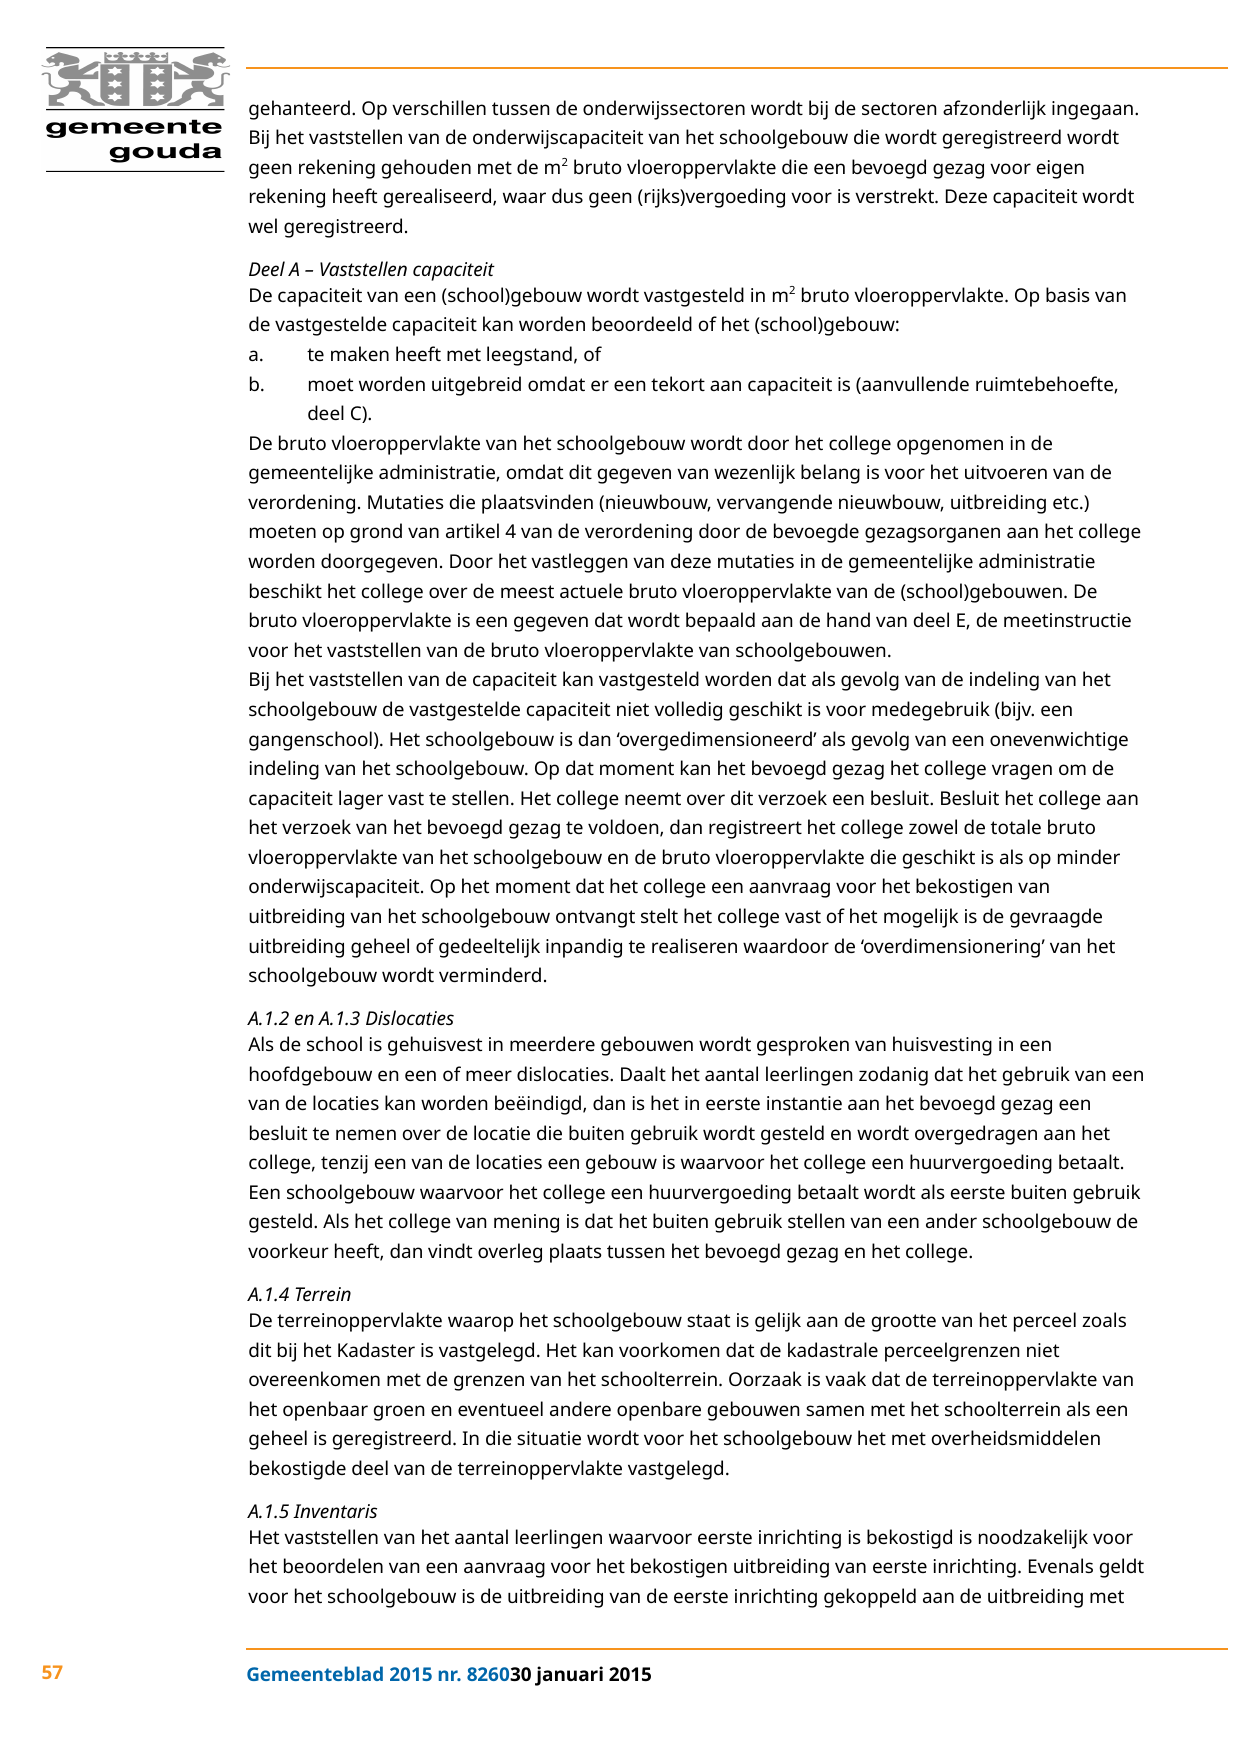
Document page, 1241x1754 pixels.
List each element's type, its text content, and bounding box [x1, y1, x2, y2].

text gehanteerd. Op verschillen tussen de onderwijssectoren wordt bij de sectoren afzonderlijk ingegaan. [248, 95, 1152, 121]
text A.1.2 en A.1.3 Dislocaties [248, 1006, 1152, 1031]
list te maken heeft met leegstand, of [248, 341, 1152, 367]
text Bij het vaststellen van de capaciteit kan vastgesteld worden dat als gevolg van de indeling van het schoolgebouw de vastgestelde capaciteit niet volledig geschikt is voor medegebruik (bijv. een gangenschool). Het schoolgebouw is dan ‘overgedimensioneerd’ als gevolg van een onevenwichtige indeling van het schoolgebouw. Op dat moment kan het bevoegd gezag het college vragen om de capaciteit lager vast te stellen. Het college neemt over dit verzoek een besluit. Besluit het college aan het verzoek van het bevoegd gezag te voldoen, dan registreert het college zowel de totale bruto vloeroppervlakte van het schoolgebouw en de bruto vloeroppervlakte die geschikt is als op minder onderwijscapaciteit. Op het moment dat het college een aanvraag voor het bekostigen van uitbreiding van het schoolgebouw ontvangt stelt het college vast of het mogelijk is de gevraagde uitbreiding geheel of gedeeltelijk inpandig te realiseren waardoor de ‘overdimensionering’ van het schoolgebouw wordt verminderd. [248, 667, 1152, 988]
text Het vaststellen van het aantal leerlingen waarvoor eerste inrichting is bekostigd is noodzakelijk voor het beoordelen van een aanvraag voor het bekostigen uitbreiding van eerste inrichting. Evenals geldt voor het schoolgebouw is de uitbreiding van de eerste inrichting gekoppeld aan de uitbreiding met [248, 1524, 1152, 1609]
text De capaciteit van een (school)gebouw wordt vastgesteld in m2 bruto vloeroppervlakte. Op basis van de vastgestelde capaciteit kan worden beoordeeld of het (school)gebouw: [248, 282, 1152, 337]
text Als de school is gehuisvest in meerdere gebouwen wordt gesproken van huisvesting in een hoofdgebouw en een of meer dislocaties. Daalt het aantal leerlingen zodanig dat het gebruik van een van de locaties kan worden beëindigd, dan is het in eerste instantie aan het bevoegd gezag een besluit te nemen over de locatie die buiten gebruik wordt gesteld en wordt overgedragen aan het college, tenzij een van de locaties een gebouw is waarvoor het college een huurvergoeding betaalt. Een schoolgebouw waarvoor het college een huurvergoeding betaalt wordt als eerste buiten gebruik gesteld. Als het college van mening is dat het buiten gebruik stellen van een ander schoolgebouw de voorkeur heeft, dan vindt overleg plaats tussen het bevoegd gezag en het college. [248, 1031, 1152, 1264]
text Deel A – Vaststellen capaciteit [248, 256, 1152, 282]
text A.1.5 Inventaris [248, 1498, 1152, 1524]
text A.1.4 Terrein [248, 1281, 1152, 1307]
text Bij het vaststellen van de onderwijscapaciteit van het schoolgebouw die wordt geregistreerd wordt geen rekening gehouden met de m2 bruto vloeroppervlakte die een bevoegd gezag voor eigen rekening heeft gerealiseerd, waar dus geen (rijks)vergoeding voor is verstrekt. Deze capaciteit wordt wel geregistreerd. [248, 124, 1152, 239]
list moet worden uitgebreid omdat er een tekort aan capaciteit is (aanvullende ruimtebehoefte, deel C). [248, 371, 1152, 426]
picture [41, 47, 231, 172]
text De bruto vloeroppervlakte van het schoolgebouw wordt door het college opgenomen in de gemeentelijke administratie, omdat dit gegeven van wezenlijk belang is voor het uitvoeren van de verordening. Mutaties die plaatsvinden (nieuwbouw, vervangende nieuwbouw, uitbreiding etc.) moeten op grond van artikel 4 van de verordening door de bevoegde gezagsorganen aan het college worden doorgegeven. Door het vastleggen van deze mutaties in de gemeentelijke administratie beschikt het college over de meest actuele bruto vloeroppervlakte van de (school)gebouwen. De bruto vloeroppervlakte is een gegeven dat wordt bepaald aan de hand van deel E, de meetinstructie voor het vaststellen van de bruto vloeroppervlakte van schoolgebouwen. [248, 430, 1152, 663]
text De terreinoppervlakte waarop het schoolgebouw staat is gelijk aan de grootte van het perceel zoals dit bij het Kadaster is vastgelegd. Het kan voorkomen dat de kadastrale perceelgrenzen niet overeenkomen met de grenzen van het schoolterrein. Oorzaak is vaak dat de terreinoppervlakte van het openbaar groen en eventueel andere openbare gebouwen samen met het schoolterrein als een geheel is geregistreerd. In die situatie wordt voor het schoolgebouw het met overheidsmiddelen bekostigde deel van de terreinoppervlakte vastgelegd. [248, 1307, 1152, 1481]
